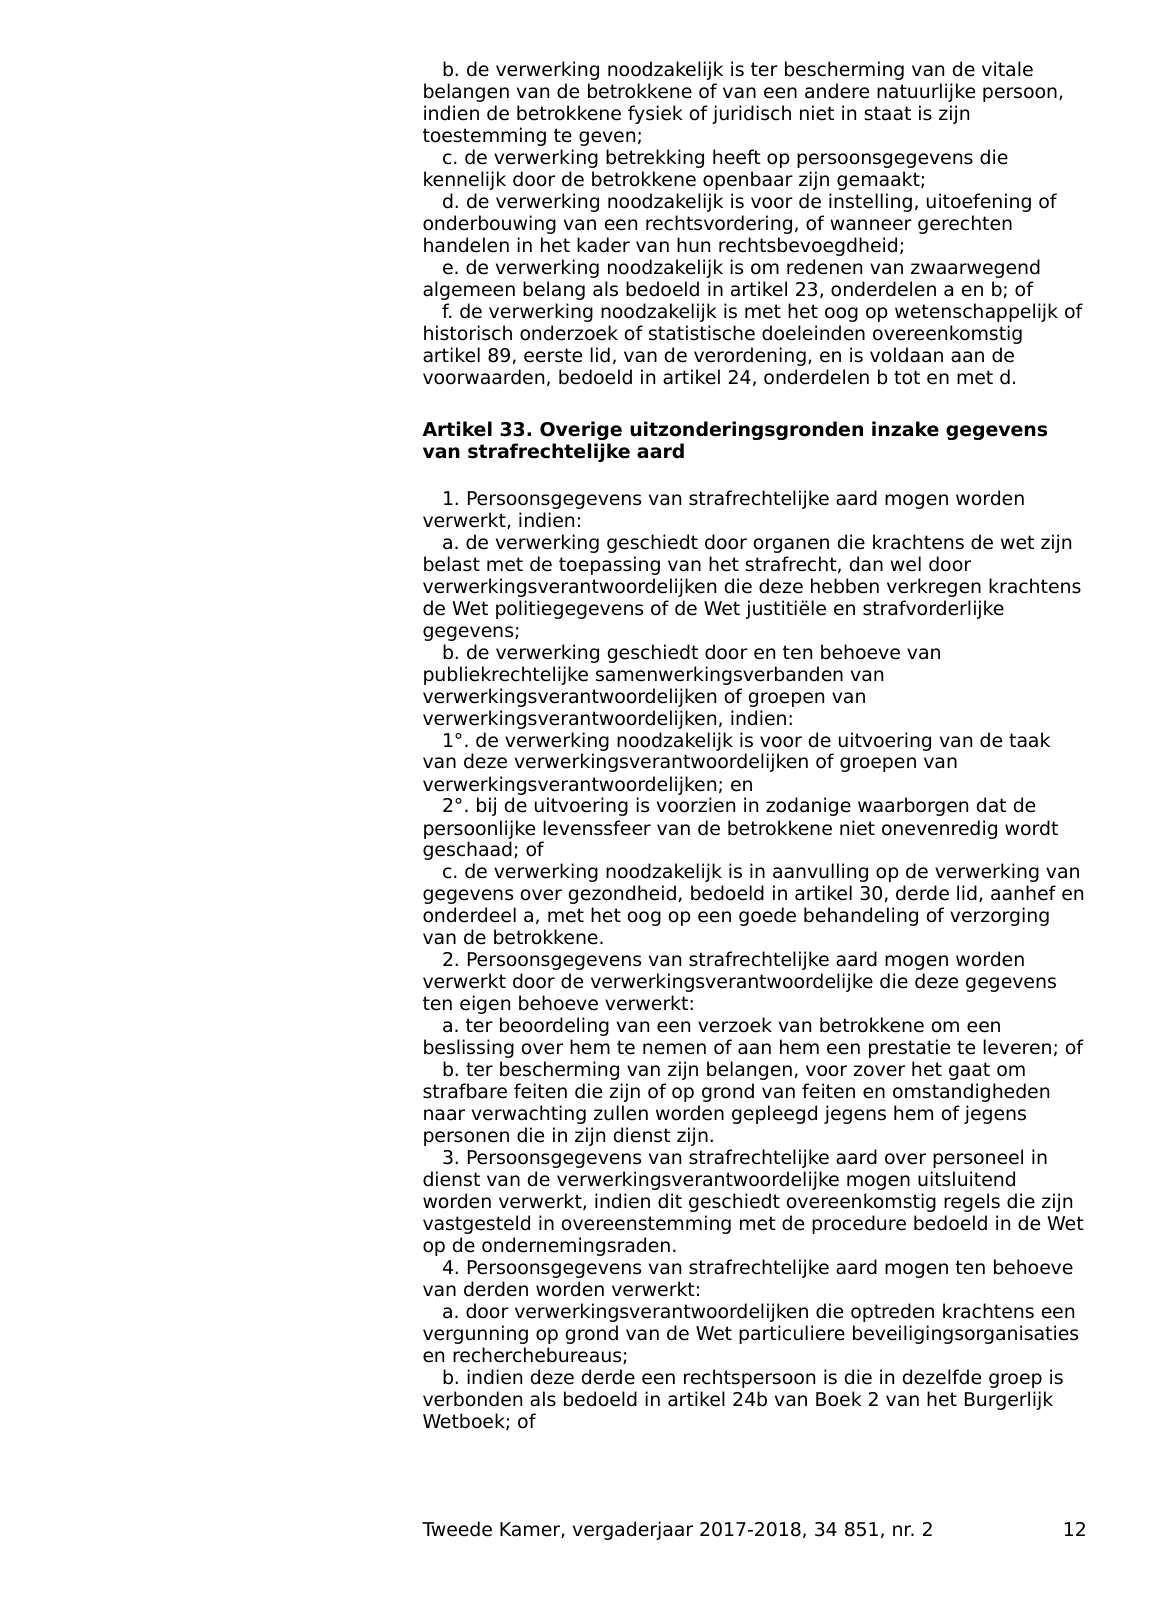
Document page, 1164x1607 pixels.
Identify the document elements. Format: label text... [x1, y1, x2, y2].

text b. indien deze derde een rechtspersoon is die in dezelfde groep is verbonden als bedoeld in artikel 24b van Boek 2 van het Burgerlijk Wetboek; of [422, 1367, 1087, 1433]
text b. de verwerking noodzakelijk is ter bescherming van de vitale belangen van de betrokkene of van een andere natuurlijke persoon, indien de betrokkene fysiek of juridisch niet in staat is zijn toestemming te geven; [422, 59, 1087, 147]
text 4. Persoonsgegevens van strafrechtelijke aard mogen ten behoeve van derden worden verwerkt: [422, 1257, 1087, 1301]
text e. de verwerking noodzakelijk is om redenen van zwaarwegend algemeen belang als bedoeld in artikel 23, onderdelen a en b; of [422, 257, 1087, 301]
text d. de verwerking noodzakelijk is voor de instelling, uitoefening of onderbouwing van een rechtsvordering, of wanneer gerechten handelen in het kader van hun rechtsbevoegdheid; [422, 191, 1087, 257]
text a. ter beoordeling van een verzoek van betrokkene om een beslissing over hem te nemen of aan hem een prestatie te leveren; of [422, 1015, 1087, 1059]
text f. de verwerking noodzakelijk is met het oog op wetenschappelijk of historisch onderzoek of statistische doeleinden overeenkomstig artikel 89, eerste lid, van de verordening, en is voldaan aan de voorwaarden, bedoeld in artikel 24, onderdelen b tot en met d. [422, 301, 1087, 389]
text 3. Persoonsgegevens van strafrechtelijke aard over personeel in dienst van de verwerkingsverantwoordelijke mogen uitsluitend worden verwerkt, indien dit geschiedt overeenkomstig regels die zijn vastgesteld in overeenstemming met de procedure bedoeld in de Wet op de ondernemingsraden. [422, 1147, 1087, 1257]
text 2. Persoonsgegevens van strafrechtelijke aard mogen worden verwerkt door de verwerkingsverantwoordelijke die deze gegevens ten eigen behoeve verwerkt: [422, 949, 1087, 1015]
text c. de verwerking noodzakelijk is in aanvulling op de verwerking van gegevens over gezondheid, bedoeld in artikel 30, derde lid, aanhef en onderdeel a, met het oog op een goede behandeling of verzorging van de betrokkene. [422, 861, 1087, 949]
text c. de verwerking betrekking heeft op persoonsgegevens die kennelijk door de betrokkene openbaar zijn gemaakt; [422, 147, 1087, 191]
text a. de verwerking geschiedt door organen die krachtens de wet zijn belast met de toepassing van het strafrecht, dan wel door verwerkingsverantwoordelijken die deze hebben verkregen krachtens de Wet politiegegevens of de Wet justitiële en strafvorderlijke gegevens; [422, 532, 1087, 642]
text b. de verwerking geschiedt door en ten behoeve van publiekrechtelijke samenwerkingsverbanden van verwerkingsverantwoordelijken of groepen van verwerkingsverantwoordelijken, indien: [422, 642, 1087, 729]
text 1. Persoonsgegevens van strafrechtelijke aard mogen worden verwerkt, indien: [422, 488, 1087, 532]
text 2°. bij de uitvoering is voorzien in zodanige waarborgen dat de persoonlijke levenssfeer van de betrokkene niet onevenredig wordt geschaad; of [422, 795, 1087, 861]
text 1°. de verwerking noodzakelijk is voor de uitvoering van de taak van deze verwerkingsverantwoordelijken of groepen van verwerkingsverantwoordelijken; en [422, 729, 1087, 795]
text a. door verwerkingsverantwoordelijken die optreden krachtens een vergunning op grond van de Wet particuliere beveiligingsorganisaties en recherchebureaus; [422, 1301, 1087, 1367]
subtitle Artikel 33. Overige uitzonderingsgronden inzake gegevens van strafrechtelijke aard [422, 419, 1087, 463]
text b. ter bescherming van zijn belangen, voor zover het gaat om strafbare feiten die zijn of op grond van feiten en omstandigheden naar verwachting zullen worden gepleegd jegens hem of jegens personen die in zijn dienst zijn. [422, 1059, 1087, 1147]
